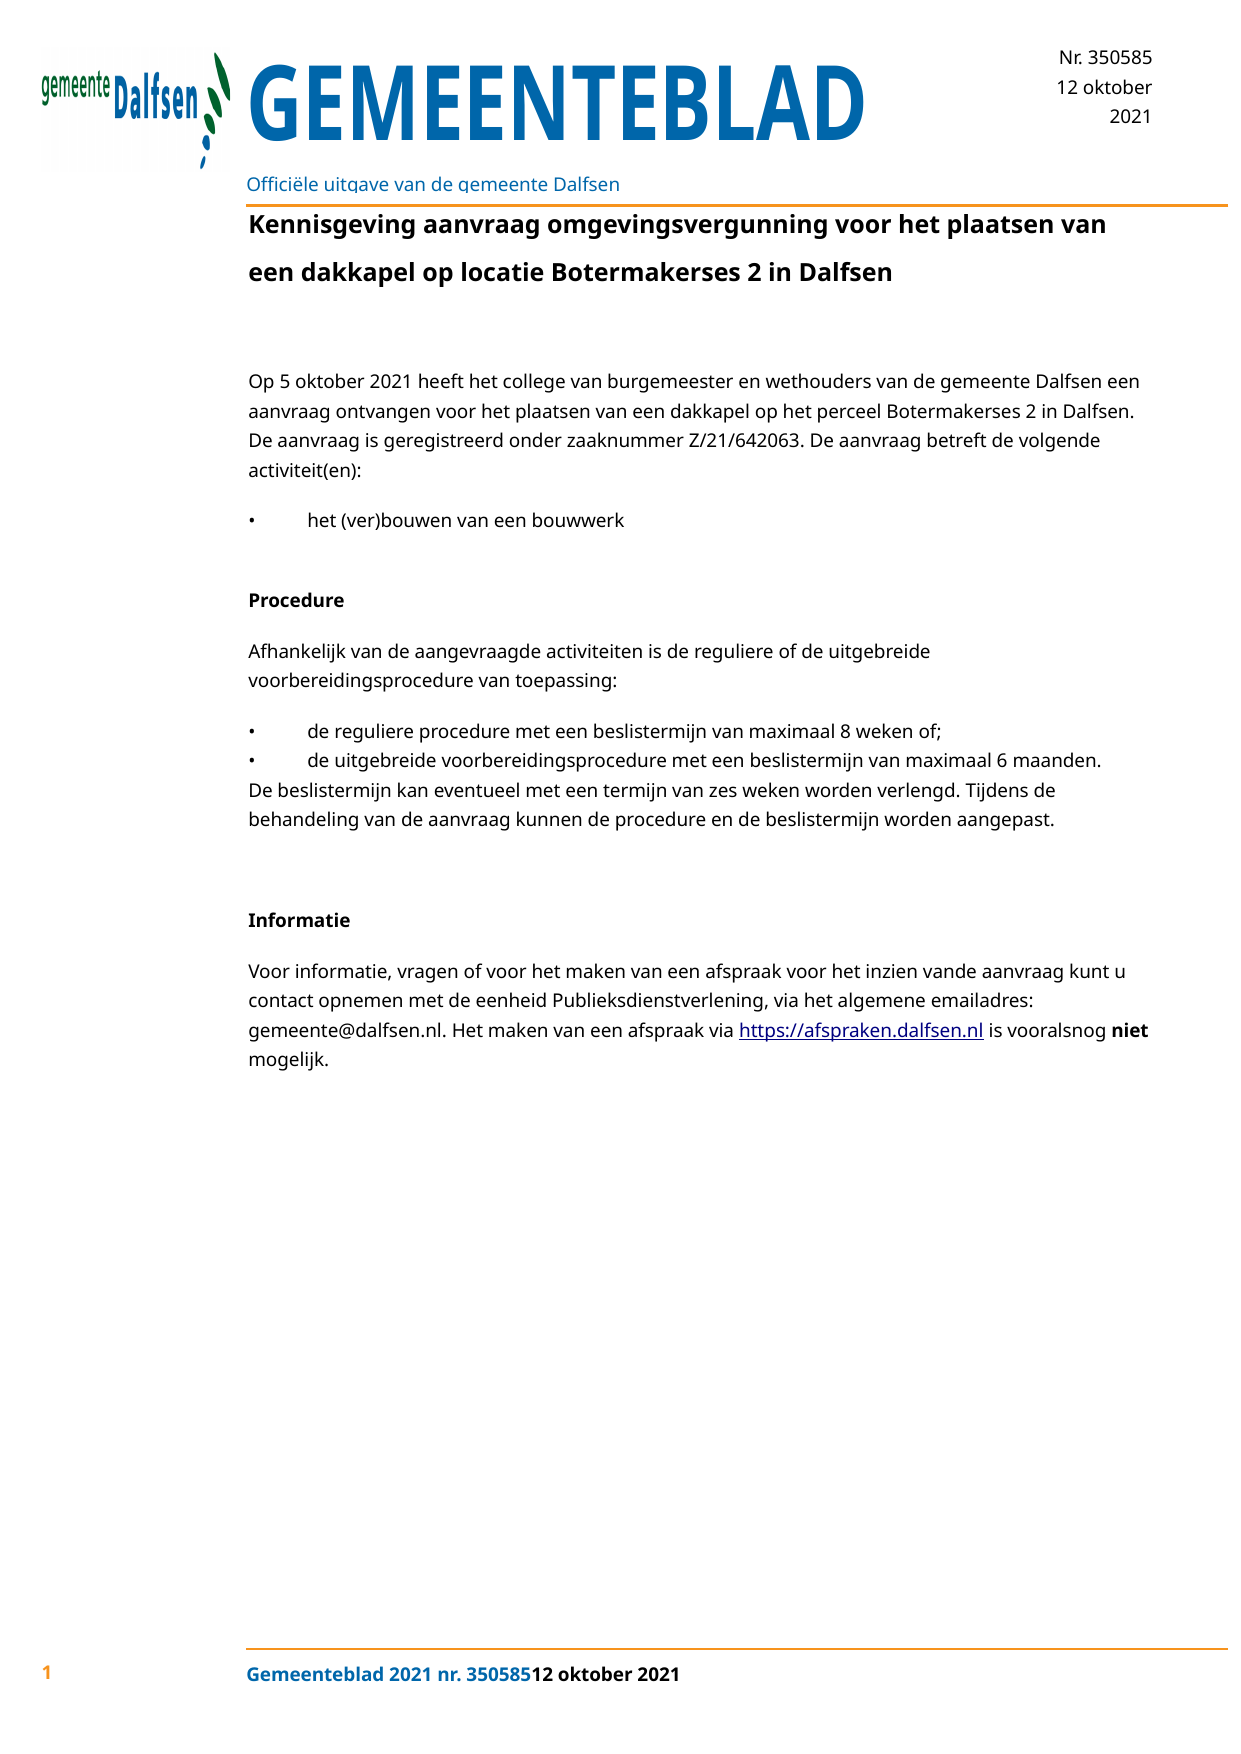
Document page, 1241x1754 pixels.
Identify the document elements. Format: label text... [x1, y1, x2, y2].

list het (ver)bouwen van een bouwwerk [248, 507, 1152, 533]
text Voor informatie, vragen of voor het maken van een afspraak voor het inzien vande aanvraag kunt u contact opnemen met de eenheid Publieksdienstverlening, via het algemene emailadres: gemeente@dalfsen.nl. Het maken van een afspraak via https://afspraken.dalfsen.nl is vooralsnog niet mogelijk. [248, 958, 1152, 1072]
text Kennisgeving aanvraag omgevingsvergunning voor het plaatsen van een dakkapel op locatie Botermakerses 2 in Dalfsen [248, 207, 1152, 288]
text Informatie [248, 907, 1152, 933]
text Afhankelijk van de aangevraagde activiteiten is de reguliere of de uitgebreide voorbereidingsprocedure van toepassing: [248, 638, 1152, 693]
text Procedure [248, 587, 1152, 613]
list de reguliere procedure met een beslistermijn van maximaal 8 weken of; [248, 718, 1152, 744]
list de uitgebreide voorbereidingsprocedure met een beslistermijn van maximaal 6 maanden. [248, 747, 1152, 773]
text De beslistermijn kan eventueel met een termijn van zes weken worden verlengd. Tijdens de behandeling van de aanvraag kunnen de procedure en de beslistermijn worden aangepast. [248, 777, 1152, 832]
picture [41, 47, 231, 172]
text Op 5 oktober 2021 heeft het college van burgemeester en wethouders van de gemeente Dalfsen een aanvraag ontvangen voor het plaatsen van een dakkapel op het perceel Botermakerses 2 in Dalfsen. De aanvraag is geregistreerd onder zaaknummer Z/21/642063. De aanvraag betreft de volgende activiteit(en): [248, 368, 1152, 483]
